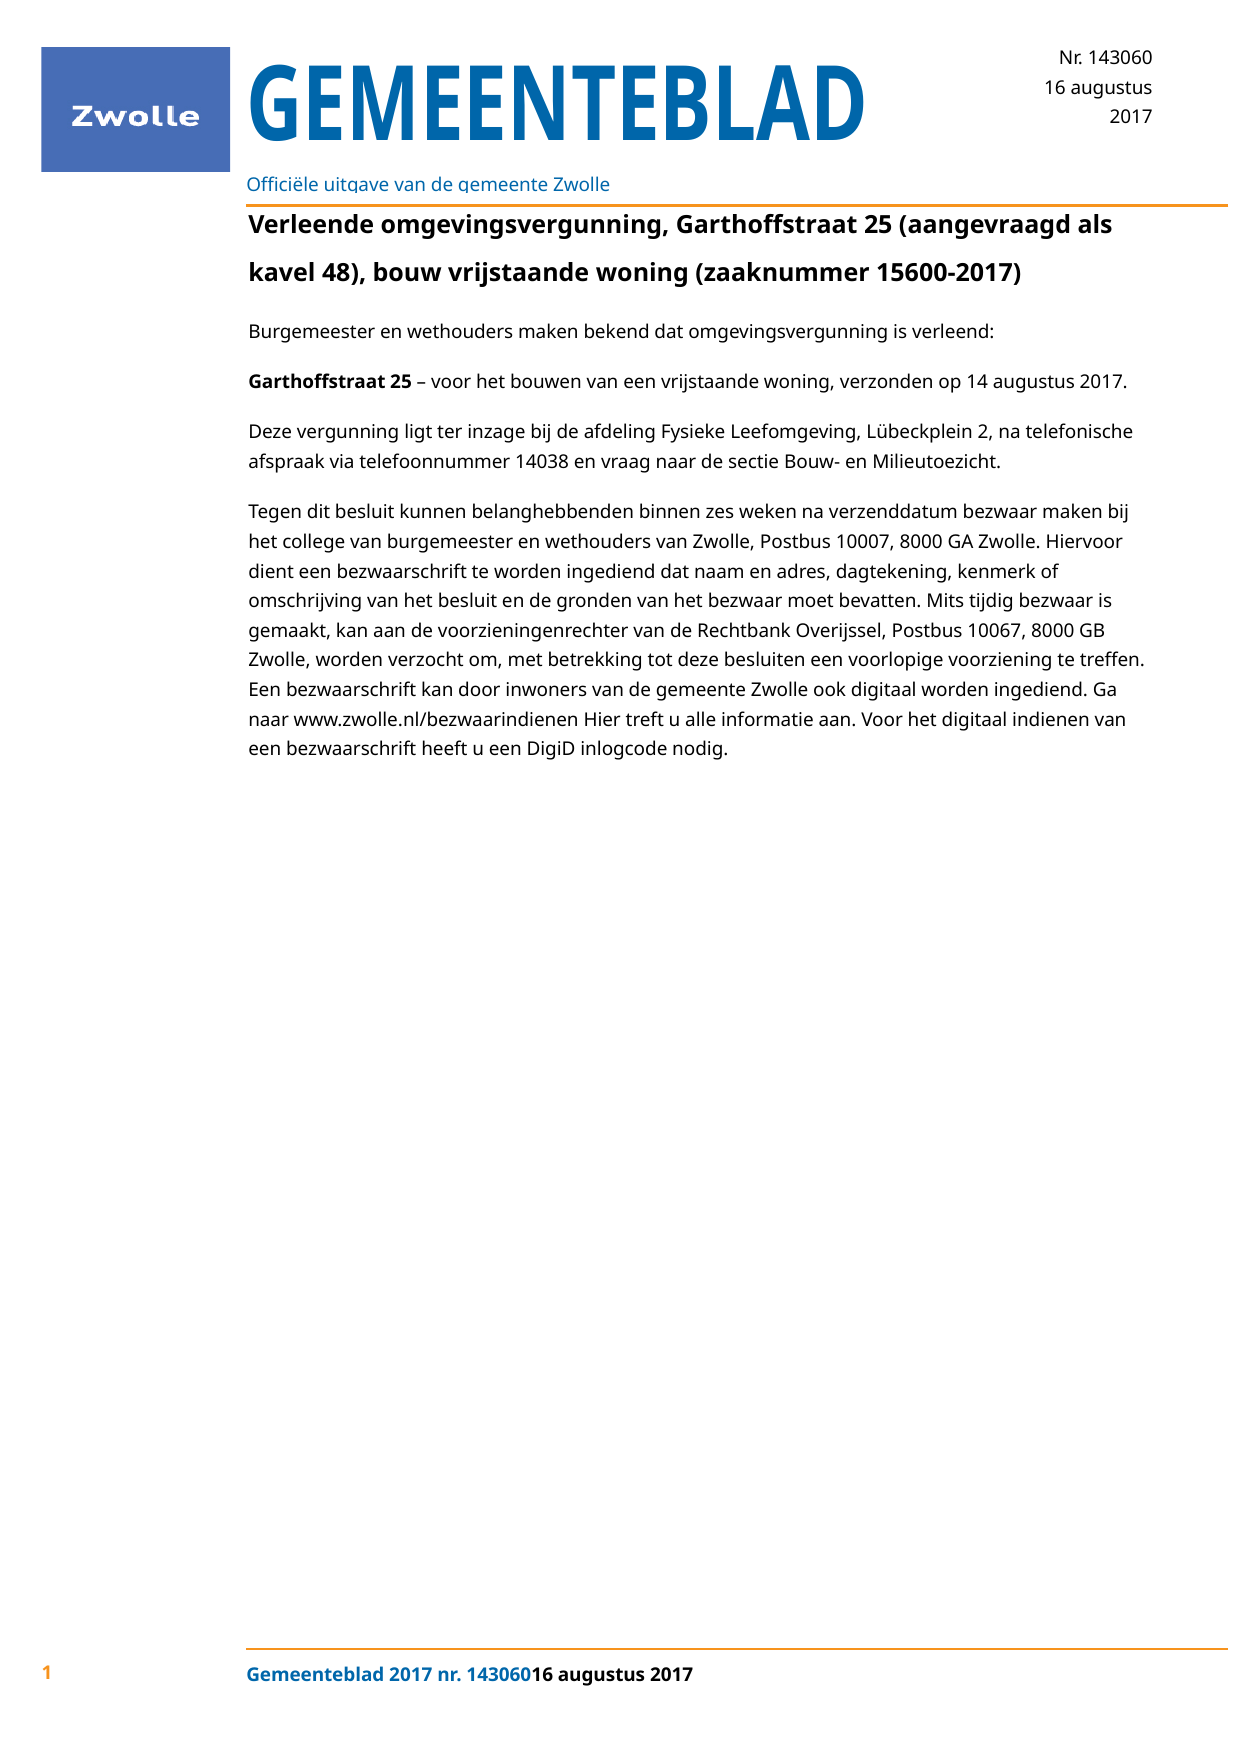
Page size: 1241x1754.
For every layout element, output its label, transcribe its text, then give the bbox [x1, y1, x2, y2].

text Garthoffstraat 25 – voor het bouwen van een vrijstaande woning, verzonden op 14 augustus 2017. [248, 368, 1152, 394]
text Tegen dit besluit kunnen belanghebbenden binnen zes weken na verzenddatum bezwaar maken bij het college van burgemeester en wethouders van Zwolle, Postbus 10007, 8000 GA Zwolle. Hiervoor dient een bezwaarschrift te worden ingediend dat naam en adres, dagtekening, kenmerk of omschrijving van het besluit en de gronden van het bezwaar moet bevatten. Mits tijdig bezwaar is gemaakt, kan aan de voorzieningenrechter van de Rechtbank Overijssel, Postbus 10067, 8000 GB Zwolle, worden verzocht om, met betrekking tot deze besluiten een voorlopige voorziening te treffen. Een bezwaarschrift kan door inwoners van de gemeente Zwolle ook digitaal worden ingediend. Ga naar www.zwolle.nl/bezwaarindienen Hier treft u alle informatie aan. Voor het digitaal indienen van een bezwaarschrift heeft u een DigiD inlogcode nodig. [248, 499, 1152, 761]
text Deze vergunning ligt ter inzage bij de afdeling Fysieke Leefomgeving, Lübeckplein 2, na telefonische afspraak via telefoonnummer 14038 en vraag naar de sectie Bouw- en Milieutoezicht. [248, 419, 1152, 474]
text Verleende omgevingsvergunning, Garthoffstraat 25 (aangevraagd als kavel 48), bouw vrijstaande woning (zaaknummer 15600-2017) [248, 207, 1152, 288]
text Burgemeester en wethouders maken bekend dat omgevingsvergunning is verleend: [248, 318, 1152, 344]
picture [41, 47, 231, 172]
